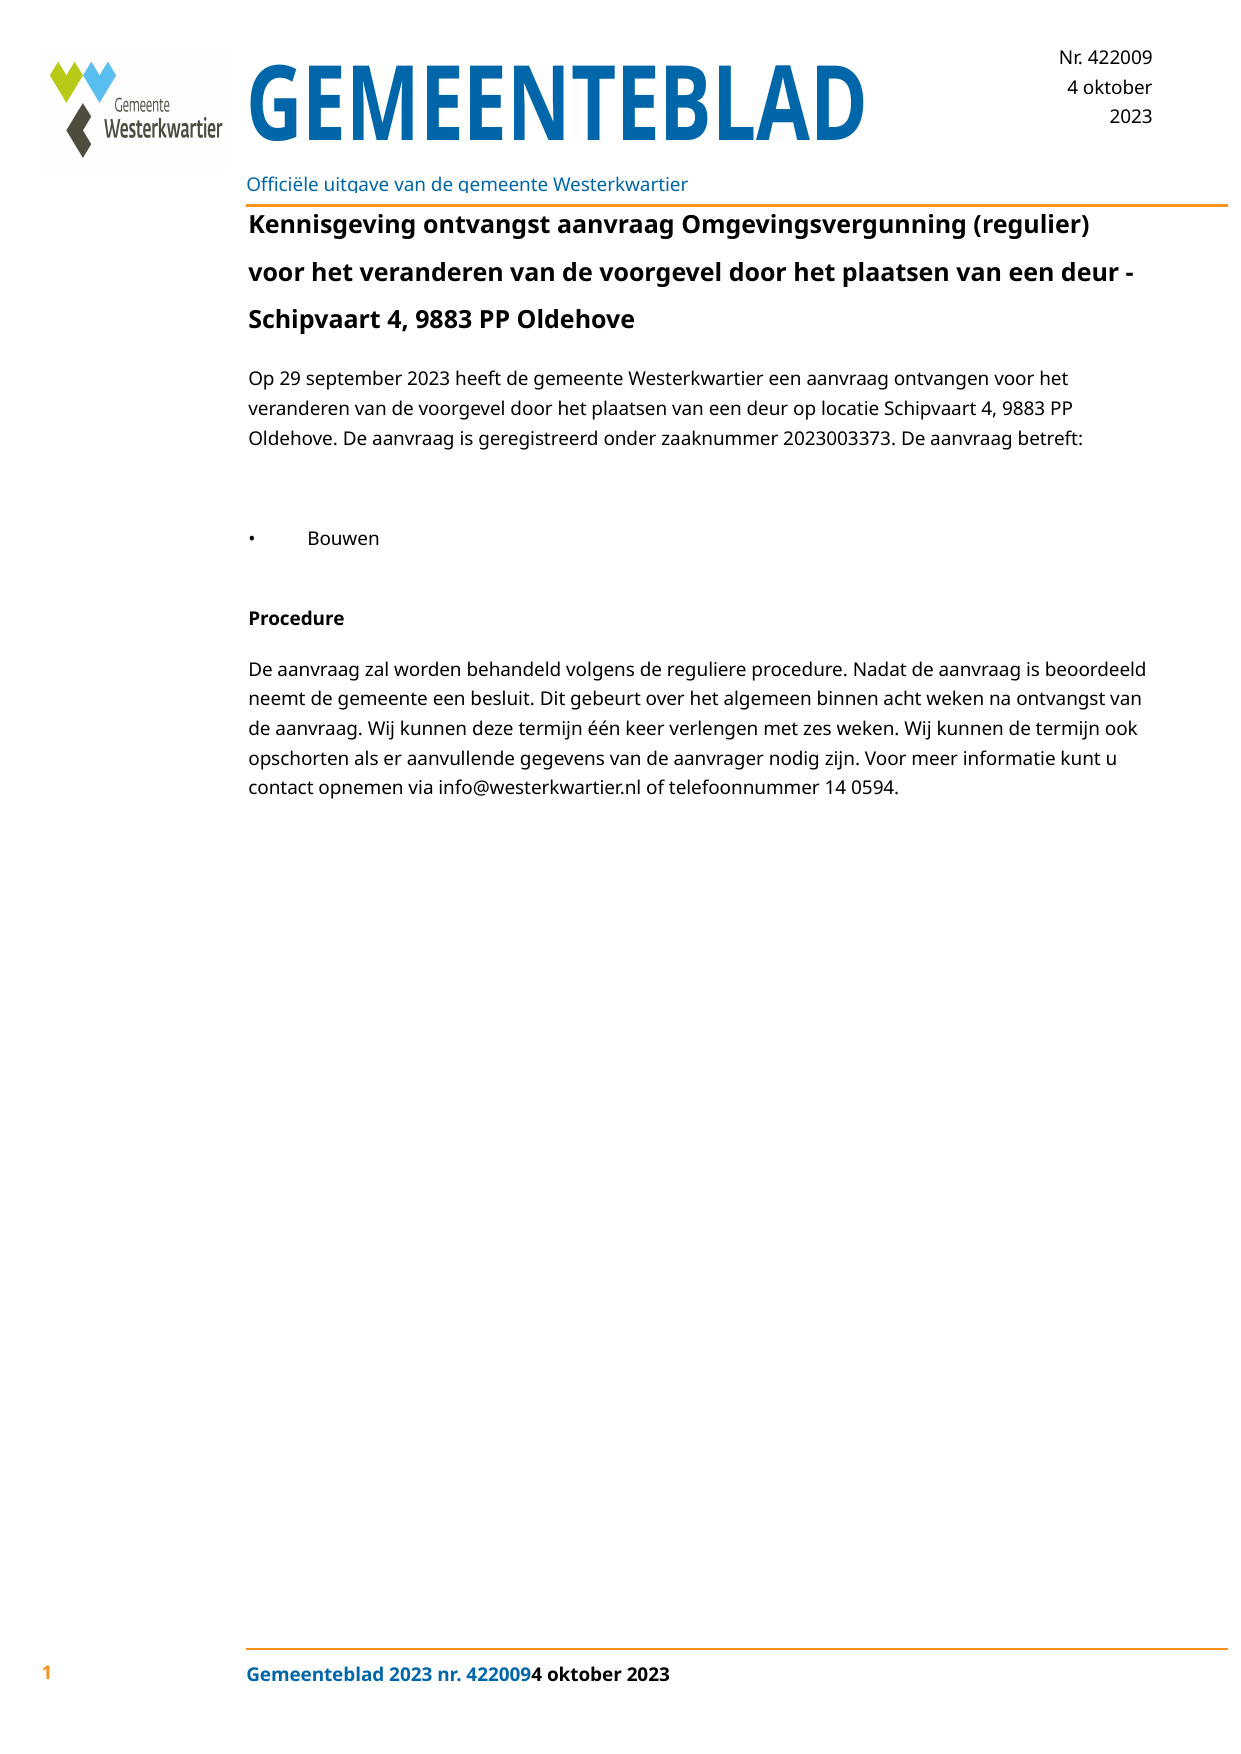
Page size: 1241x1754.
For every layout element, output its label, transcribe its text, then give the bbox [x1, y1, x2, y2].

list Bouwen [248, 526, 1152, 551]
text De aanvraag zal worden behandeld volgens de reguliere procedure. Nadat de aanvraag is beoordeeld neemt de gemeente een besluit. Dit gebeurt over het algemeen binnen acht weken na ontvangst van de aanvraag. Wij kunnen deze termijn één keer verlengen met zes weken. Wij kunnen de termijn ook opschorten als er aanvullende gegevens van de aanvrager nodig zijn. Voor meer informatie kunt u contact opnemen via info@westerkwartier.nl of telefoonnummer 14 0594. [248, 656, 1152, 800]
text Op 29 september 2023 heeft de gemeente Westerkwartier een aanvraag ontvangen voor het veranderen van de voorgevel door het plaatsen van een deur op locatie Schipvaart 4, 9883 PP Oldehove. De aanvraag is geregistreerd onder zaaknummer 2023003373. De aanvraag betreft: [248, 366, 1152, 450]
text Kennisgeving ontvangst aanvraag Omgevingsvergunning (regulier) voor het veranderen van de voorgevel door het plaatsen van een deur - Schipvaart 4, 9883 PP Oldehove [248, 207, 1152, 336]
picture [41, 47, 231, 172]
text Procedure [248, 606, 1152, 631]
